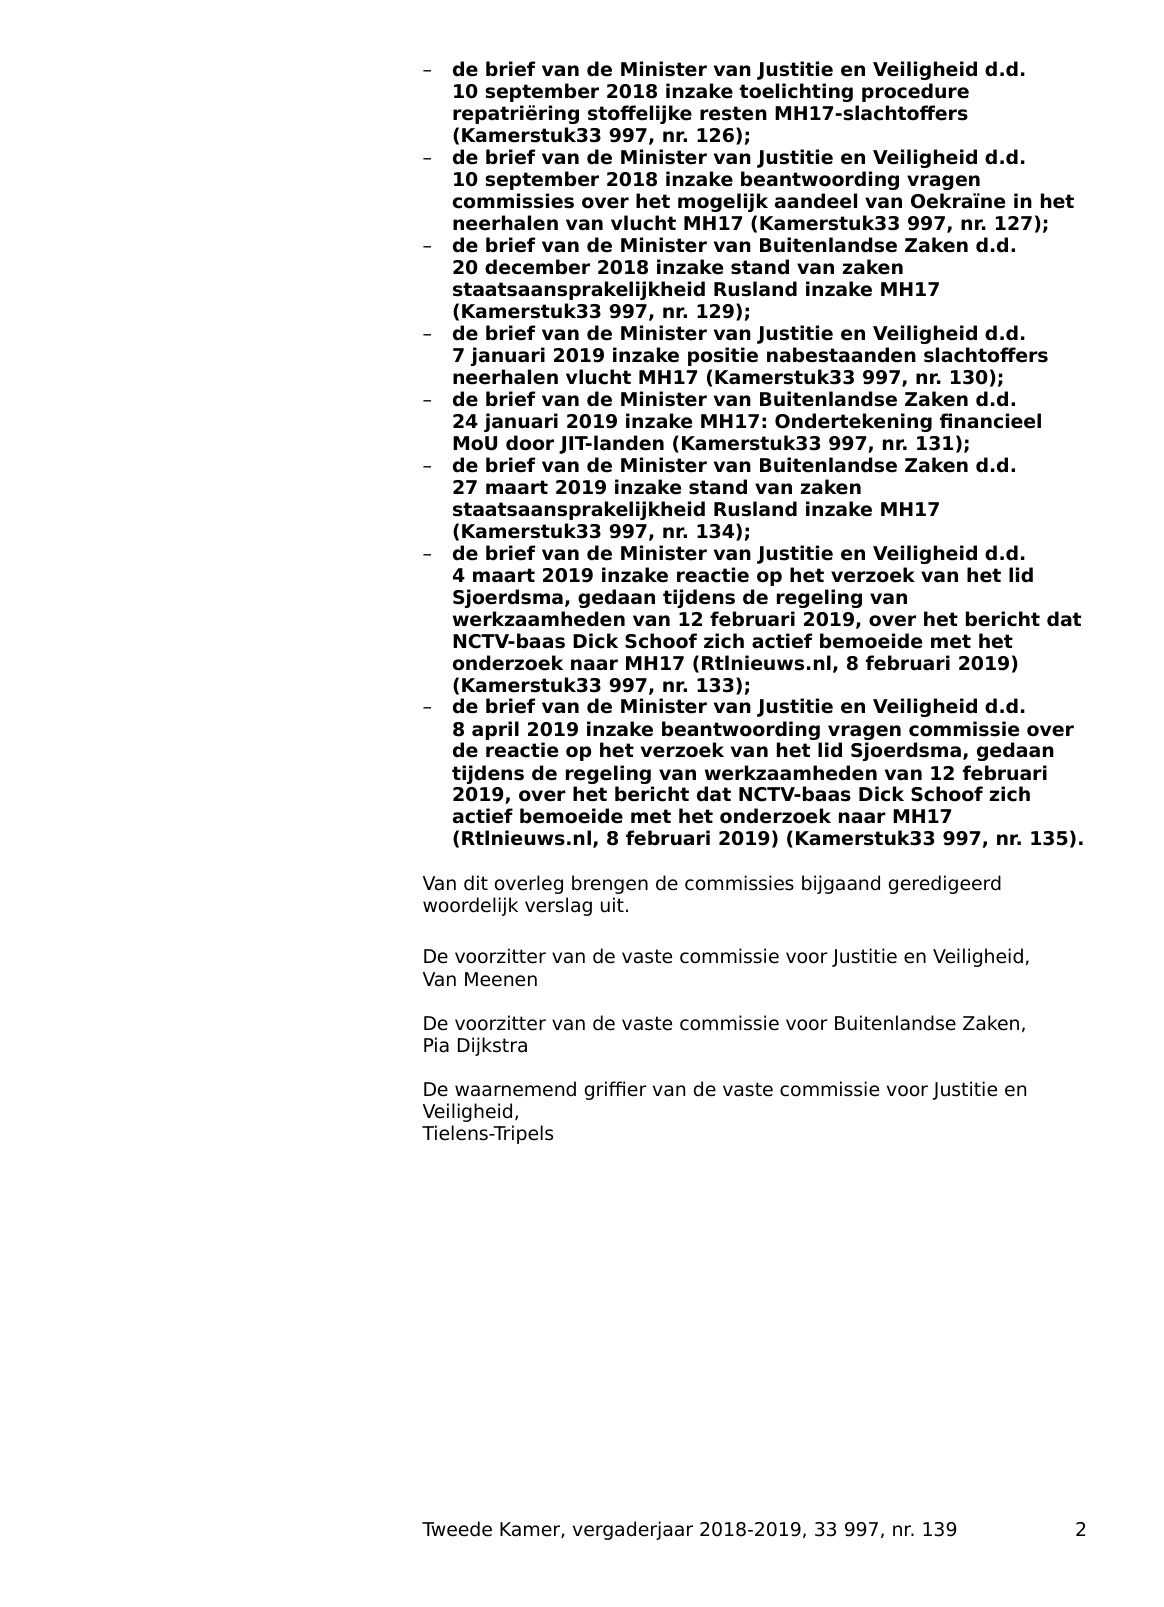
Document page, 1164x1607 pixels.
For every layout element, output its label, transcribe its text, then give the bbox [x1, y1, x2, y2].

text De voorzitter van de vaste commissie voor Justitie en Veiligheid, Van Meenen [422, 946, 1087, 990]
text – de brief van de Minister van Justitie en Veiligheid d.d. 4 maart 2019 inzake reactie op het verzoek van het lid Sjoerdsma, gedaan tijdens de regeling van werkzaamheden van 12 februari 2019, over het bericht dat NCTV-baas Dick Schoof zich actief bemoeide met het onderzoek naar MH17 (Rtlnieuws.nl, 8 februari 2019) (Kamerstuk33 997, nr. 133); [422, 543, 1087, 696]
text De voorzitter van de vaste commissie voor Buitenlandse Zaken, Pia Dijkstra [422, 1013, 1087, 1057]
text – de brief van de Minister van Justitie en Veiligheid d.d. 10 september 2018 inzake toelichting procedure repatriëring stoffelijke resten MH17-slachtoffers (Kamerstuk33 997, nr. 126); [422, 59, 1087, 147]
text Van dit overleg brengen de commissies bijgaand geredigeerd woordelijk verslag uit. [422, 872, 1087, 916]
text – de brief van de Minister van Buitenlandse Zaken d.d. 24 januari 2019 inzake MH17: Ondertekening financieel MoU door JIT-landen (Kamerstuk33 997, nr. 131); [422, 389, 1087, 455]
text – de brief van de Minister van Buitenlandse Zaken d.d. 20 december 2018 inzake stand van zaken staatsaansprakelijkheid Rusland inzake MH17 (Kamerstuk33 997, nr. 129); [422, 235, 1087, 323]
text – de brief van de Minister van Justitie en Veiligheid d.d. 8 april 2019 inzake beantwoording vragen commissie over de reactie op het verzoek van het lid Sjoerdsma, gedaan tijdens de regeling van werkzaamheden van 12 februari 2019, over het bericht dat NCTV-baas Dick Schoof zich actief bemoeide met het onderzoek naar MH17 (Rtlnieuws.nl, 8 februari 2019) (Kamerstuk33 997, nr. 135). [422, 696, 1087, 850]
text De waarnemend griffier van de vaste commissie voor Justitie en Veiligheid, Tielens-Tripels [422, 1079, 1087, 1145]
text – de brief van de Minister van Buitenlandse Zaken d.d. 27 maart 2019 inzake stand van zaken staatsaansprakelijkheid Rusland inzake MH17 (Kamerstuk33 997, nr. 134); [422, 455, 1087, 543]
text – de brief van de Minister van Justitie en Veiligheid d.d. 10 september 2018 inzake beantwoording vragen commissies over het mogelijk aandeel van Oekraïne in het neerhalen van vlucht MH17 (Kamerstuk33 997, nr. 127); [422, 147, 1087, 235]
text – de brief van de Minister van Justitie en Veiligheid d.d. 7 januari 2019 inzake positie nabestaanden slachtoffers neerhalen vlucht MH17 (Kamerstuk33 997, nr. 130); [422, 323, 1087, 389]
